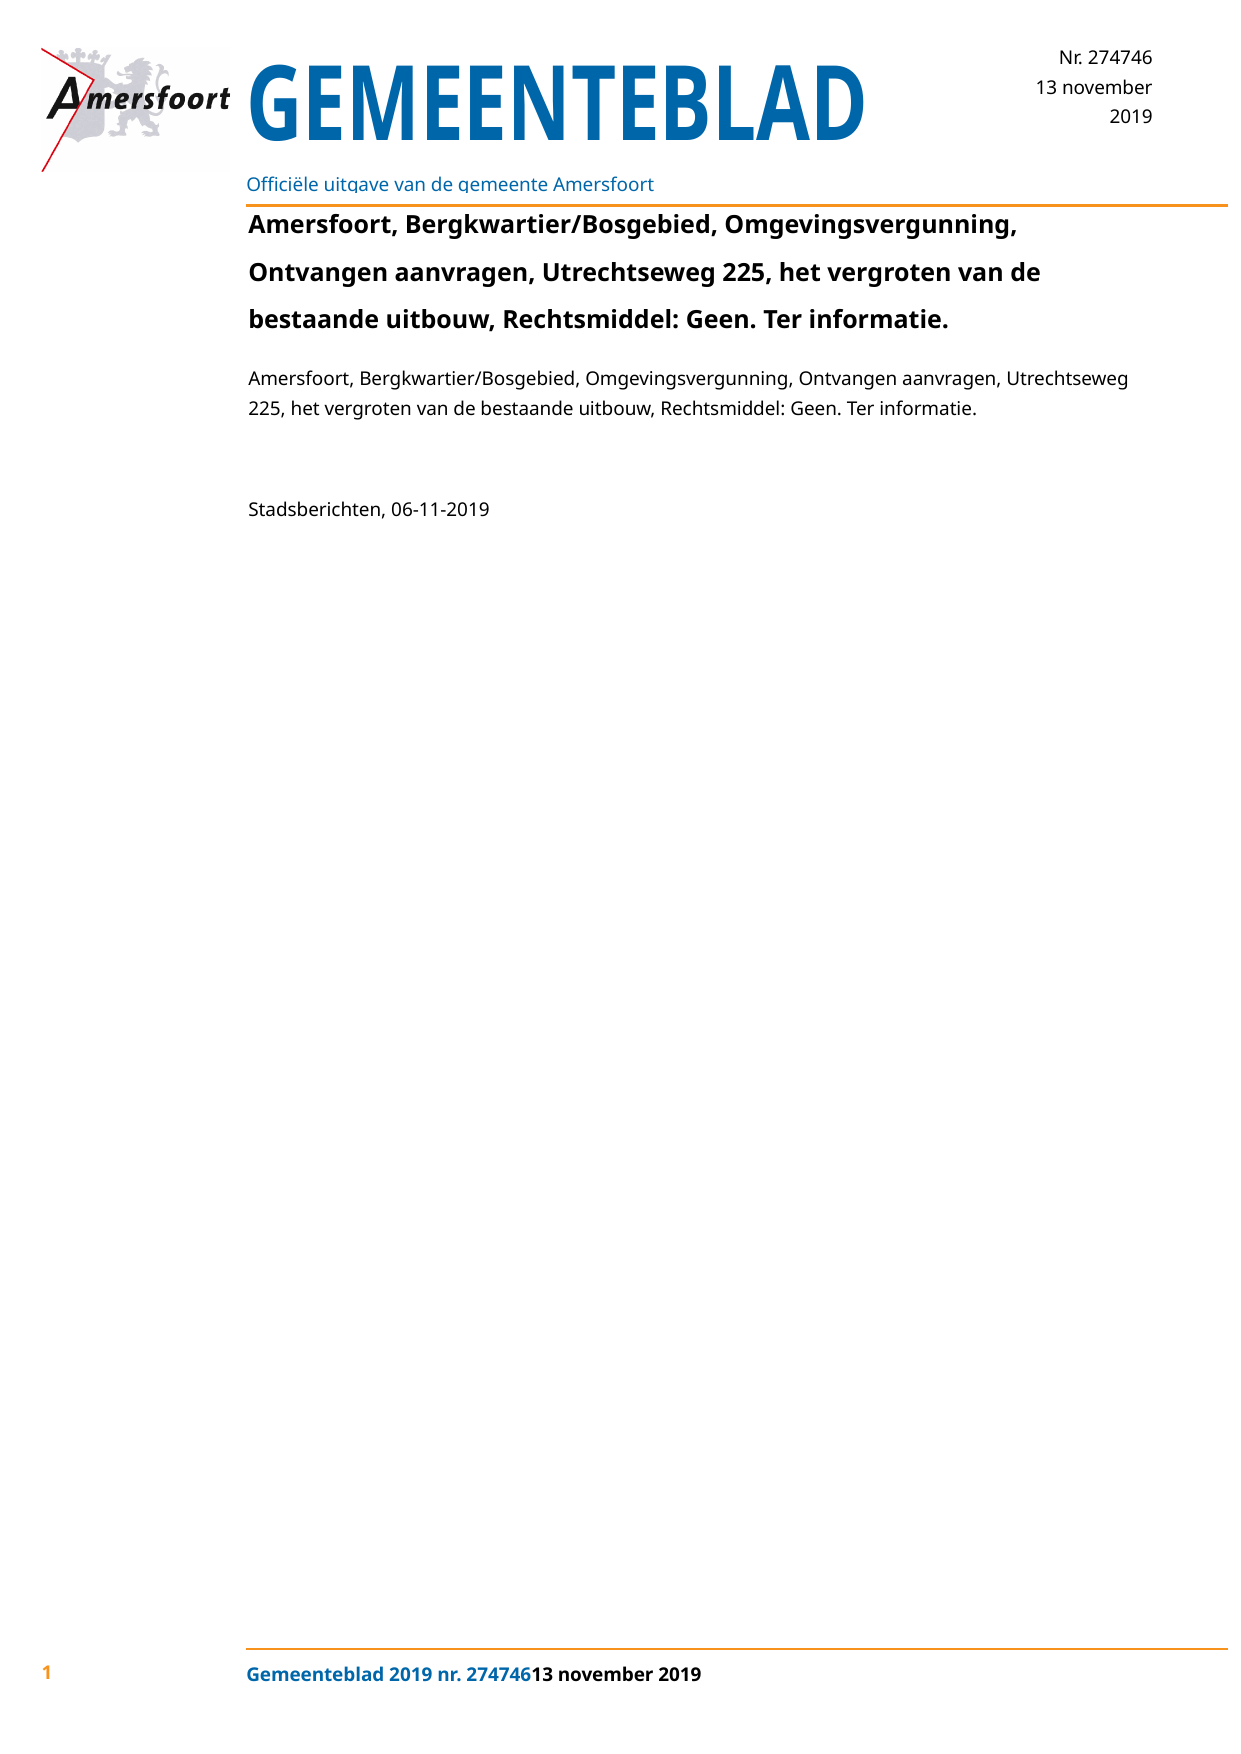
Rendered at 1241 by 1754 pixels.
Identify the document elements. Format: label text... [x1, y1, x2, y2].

text Amersfoort, Bergkwartier/Bosgebied, Omgevingsvergunning, Ontvangen aanvragen, Utrechtseweg 225, het vergroten van de bestaande uitbouw, Rechtsmiddel: Geen. Ter informatie. [248, 207, 1152, 336]
text Stadsberichten, 06-11-2019 [248, 496, 1152, 522]
picture [41, 47, 231, 172]
text Amersfoort, Bergkwartier/Bosgebied, Omgevingsvergunning, Ontvangen aanvragen, Utrechtseweg 225, het vergroten van de bestaande uitbouw, Rechtsmiddel: Geen. Ter informatie. [248, 366, 1152, 421]
